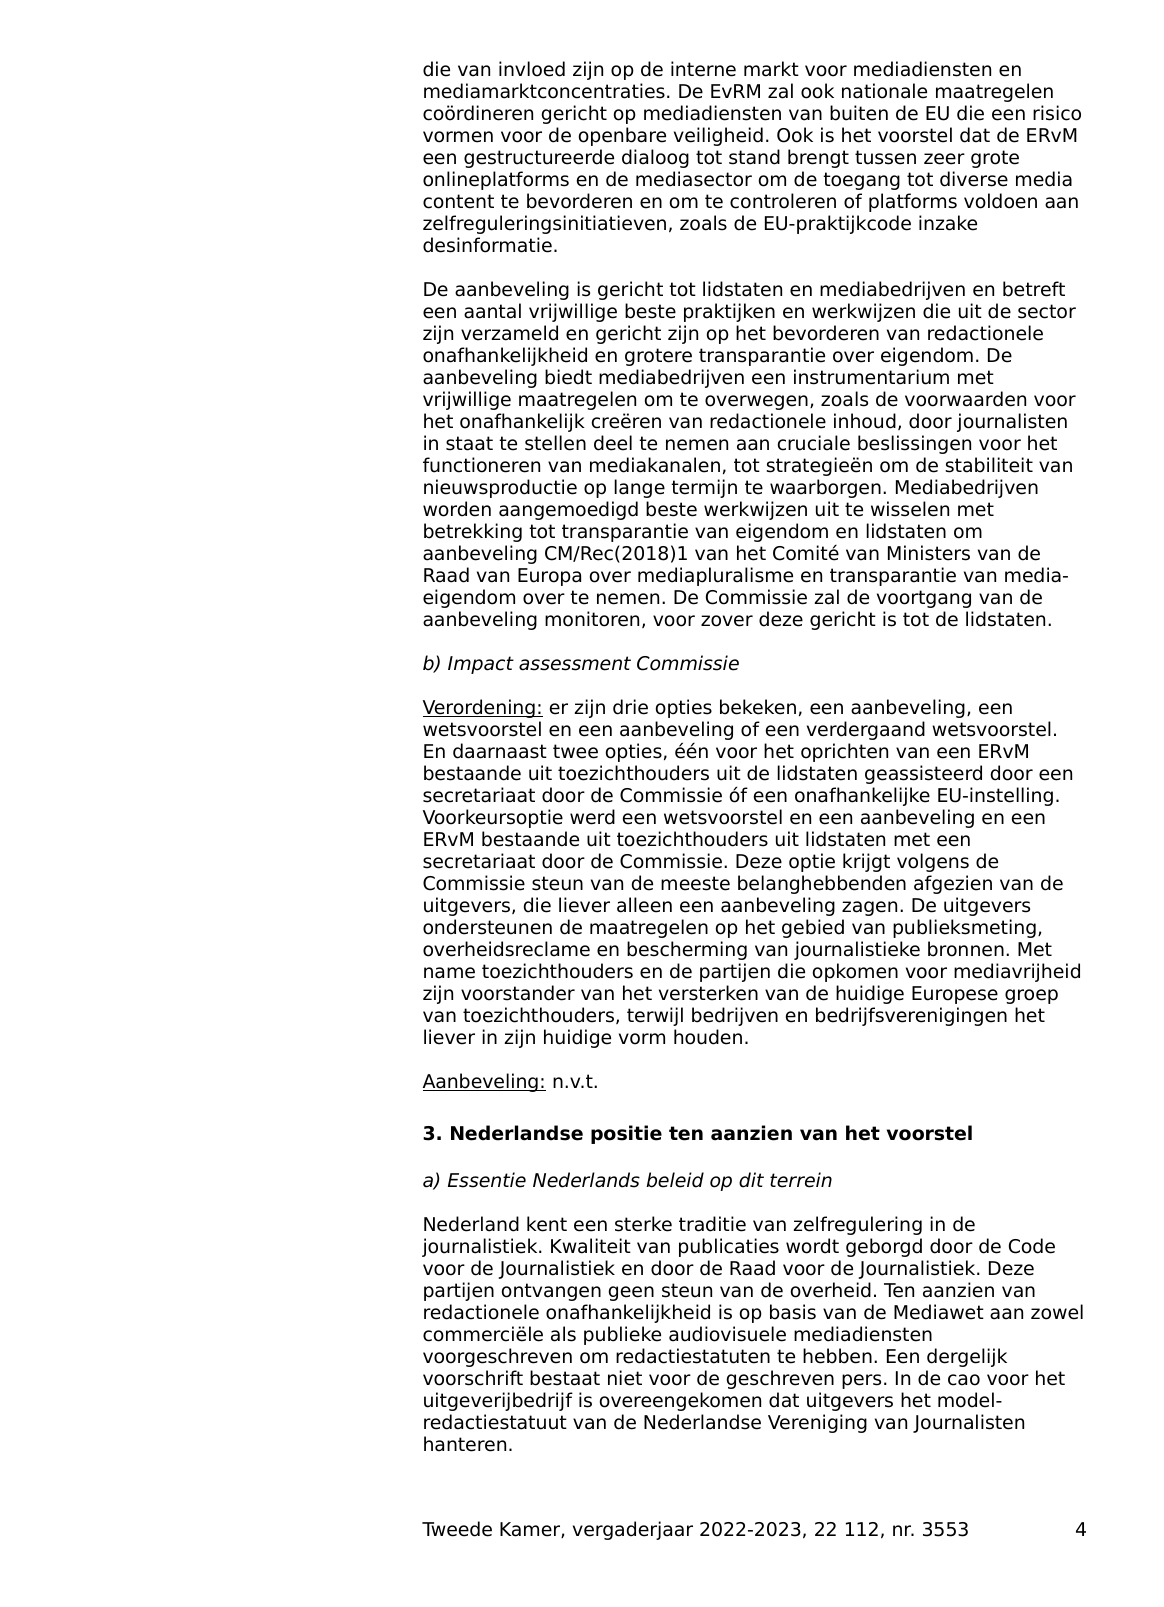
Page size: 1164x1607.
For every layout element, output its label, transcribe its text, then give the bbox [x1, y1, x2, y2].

subtitle a) Essentie Nederlands beleid op dit terrein [422, 1170, 1087, 1192]
subtitle 3. Nederlandse positie ten aanzien van het voorstel [422, 1123, 1087, 1145]
text Nederland kent een sterke traditie van zelfregulering in de journalistiek. Kwaliteit van publicaties wordt geborgd door de Code voor de Journalistiek en door de Raad voor de Journalistiek. Deze partijen ontvangen geen steun van de overheid. Ten aanzien van redactionele onafhankelijkheid is op basis van de Mediawet aan zowel commerciële als publieke audiovisuele mediadiensten voorgeschreven om redactiestatuten te hebben. Een dergelijk voorschrift bestaat niet voor de geschreven pers. In de cao voor het uitgeverijbedrijf is overeengekomen dat uitgevers het model-redactiestatuut van de Nederlandse Vereniging van Journalisten hanteren. [422, 1214, 1087, 1456]
text Aanbeveling: n.v.t. [422, 1071, 1087, 1093]
text die van invloed zijn op de interne markt voor mediadiensten en mediamarktconcentraties. De EvRM zal ook nationale maatregelen coördineren gericht op mediadiensten van buiten de EU die een risico vormen voor de openbare veiligheid. Ook is het voorstel dat de ERvM een gestructureerde dialoog tot stand brengt tussen zeer grote onlineplatforms en de mediasector om de toegang tot diverse media content te bevorderen en om te controleren of platforms voldoen aan zelfreguleringsinitiatieven, zoals de EU-praktijkcode inzake desinformatie. [422, 59, 1087, 257]
text Verordening: er zijn drie opties bekeken, een aanbeveling, een wetsvoorstel en een aanbeveling of een verdergaand wetsvoorstel. En daarnaast twee opties, één voor het oprichten van een ERvM bestaande uit toezichthouders uit de lidstaten geassisteerd door een secretariaat door de Commissie óf een onafhankelijke EU-instelling. Voorkeursoptie werd een wetsvoorstel en een aanbeveling en een ERvM bestaande uit toezichthouders uit lidstaten met een secretariaat door de Commissie. Deze optie krijgt volgens de Commissie steun van de meeste belanghebbenden afgezien van de uitgevers, die liever alleen een aanbeveling zagen. De uitgevers ondersteunen de maatregelen op het gebied van publieksmeting, overheidsreclame en bescherming van journalistieke bronnen. Met name toezichthouders en de partijen die opkomen voor mediavrijheid zijn voorstander van het versterken van de huidige Europese groep van toezichthouders, terwijl bedrijven en bedrijfsverenigingen het liever in zijn huidige vorm houden. [422, 697, 1087, 1049]
subtitle b) Impact assessment Commissie [422, 653, 1087, 675]
text De aanbeveling is gericht tot lidstaten en mediabedrijven en betreft een aantal vrijwillige beste praktijken en werkwijzen die uit de sector zijn verzameld en gericht zijn op het bevorderen van redactionele onafhankelijkheid en grotere transparantie over eigendom. De aanbeveling biedt mediabedrijven een instrumentarium met vrijwillige maatregelen om te overwegen, zoals de voorwaarden voor het onafhankelijk creëren van redactionele inhoud, door journalisten in staat te stellen deel te nemen aan cruciale beslissingen voor het functioneren van mediakanalen, tot strategieën om de stabiliteit van nieuwsproductie op lange termijn te waarborgen. Mediabedrijven worden aangemoedigd beste werkwijzen uit te wisselen met betrekking tot transparantie van eigendom en lidstaten om aanbeveling CM/Rec(2018)1 van het Comité van Ministers van de Raad van Europa over mediapluralisme en transparantie van media-eigendom over te nemen. De Commissie zal de voortgang van de aanbeveling monitoren, voor zover deze gericht is tot de lidstaten. [422, 279, 1087, 631]
